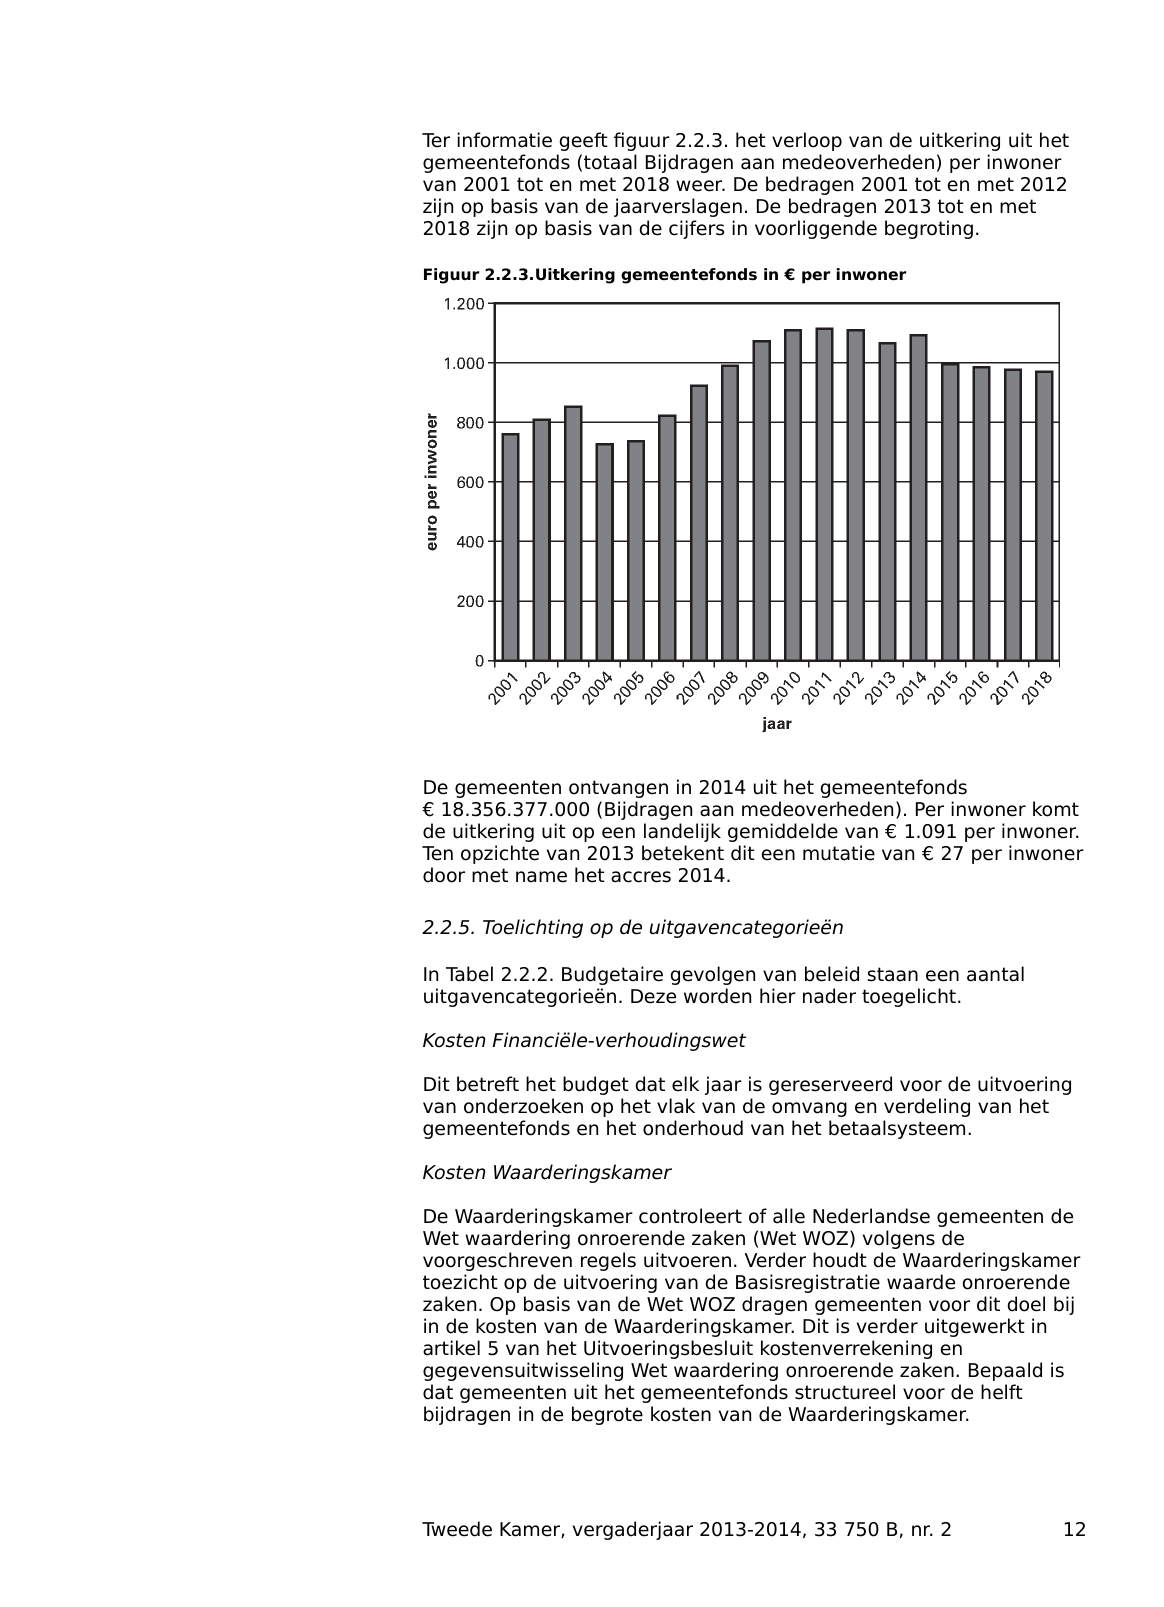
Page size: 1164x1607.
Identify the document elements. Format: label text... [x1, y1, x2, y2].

subtitle Kosten Financiële-verhoudingswet [422, 1030, 1087, 1052]
picture [422, 295, 1060, 733]
text Figuur 2.2.3.Uitkering gemeentefonds in € per inwoner [422, 266, 1060, 284]
text In Tabel 2.2.2. Budgetaire gevolgen van beleid staan een aantal uitgavencategorieën. Deze worden hier nader toegelicht. [422, 964, 1087, 1008]
subtitle Kosten Waarderingskamer [422, 1162, 1087, 1184]
text De Waarderingskamer controleert of alle Nederlandse gemeenten de Wet waardering onroerende zaken (Wet WOZ) volgens de voorgeschreven regels uitvoeren. Verder houdt de Waarderingskamer toezicht op de uitvoering van de Basisregistratie waarde onroerende zaken. Op basis van de Wet WOZ dragen gemeenten voor dit doel bij in de kosten van de Waarderingskamer. Dit is verder uitgewerkt in artikel 5 van het Uitvoeringsbesluit kostenverrekening en gegevensuitwisseling Wet waardering onroerende zaken. Bepaald is dat gemeenten uit het gemeentefonds structureel voor de helft bijdragen in de begrote kosten van de Waarderingskamer. [422, 1206, 1087, 1426]
text De gemeenten ontvangen in 2014 uit het gemeentefonds € 18.356.377.000 (Bijdragen aan medeoverheden). Per inwoner komt de uitkering uit op een landelijk gemiddelde van € 1.091 per inwoner. Ten opzichte van 2013 betekent dit een mutatie van € 27 per inwoner door met name het accres 2014. [422, 777, 1087, 887]
text Dit betreft het budget dat elk jaar is gereserveerd voor de uitvoering van onderzoeken op het vlak van de omvang en verdeling van het gemeentefonds en het onderhoud van het betaalsysteem. [422, 1074, 1087, 1140]
text Ter informatie geeft figuur 2.2.3. het verloop van de uitkering uit het gemeentefonds (totaal Bijdragen aan medeoverheden) per inwoner van 2001 tot en met 2018 weer. De bedragen 2001 tot en met 2012 zijn op basis van de jaarverslagen. De bedragen 2013 tot en met 2018 zijn op basis van de cijfers in voorliggende begroting. [422, 130, 1087, 240]
subtitle 2.2.5. Toelichting op de uitgavencategorieën [422, 917, 1087, 939]
